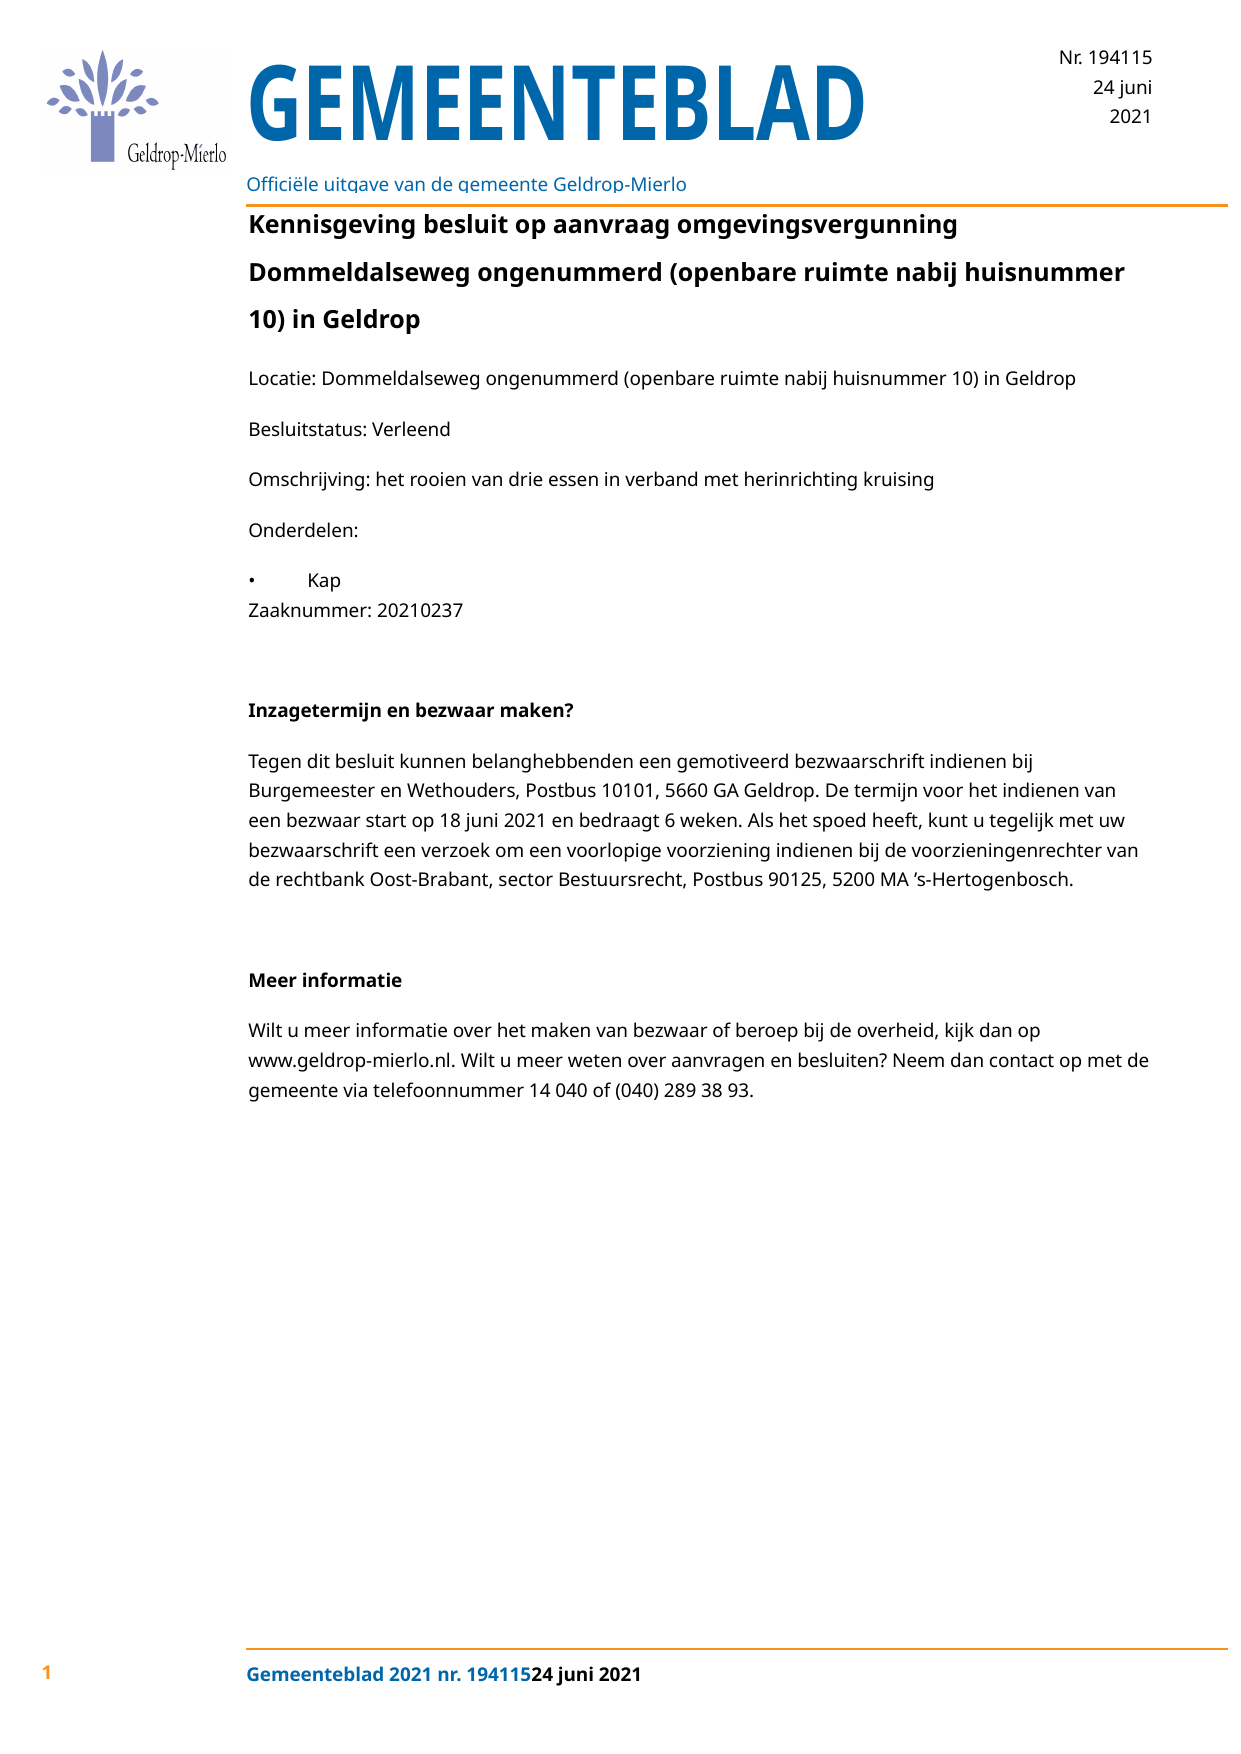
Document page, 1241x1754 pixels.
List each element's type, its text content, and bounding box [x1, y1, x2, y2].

text Wilt u meer informatie over het maken van bezwaar of beroep bij de overheid, kijk dan op www.geldrop-mierlo.nl. Wilt u meer weten over aanvragen en besluiten? Neem dan contact op met de gemeente via telefoonnummer 14 040 of (040) 289 38 93. [248, 1018, 1152, 1102]
text Besluitstatus: Verleend [248, 416, 1152, 442]
text Zaaknummer: 20210237 [248, 597, 1152, 622]
text Kennisgeving besluit op aanvraag omgevingsvergunning Dommeldalseweg ongenummerd (openbare ruimte nabij huisnummer 10) in Geldrop [248, 207, 1152, 336]
text Inzagetermijn en bezwaar maken? [248, 698, 1152, 723]
text Tegen dit besluit kunnen belanghebbenden een gemotiveerd bezwaarschrift indienen bij Burgemeester en Wethouders, Postbus 10101, 5660 GA Geldrop. De termijn voor het indienen van een bezwaar start op 18 juni 2021 en bedraagt 6 weken. Als het spoed heeft, kunt u tegelijk met uw bezwaarschrift een verzoek om een voorlopige voorziening indienen bij de voorzieningenrechter van de rechtbank Oost-Brabant, sector Bestuursrecht, Postbus 90125, 5200 MA ’s-Hertogenbosch. [248, 748, 1152, 892]
text Onderdelen: [248, 517, 1152, 542]
text Meer informatie [248, 967, 1152, 993]
picture [41, 47, 231, 172]
text Omschrijving: het rooien van drie essen in verband met herinrichting kruising [248, 466, 1152, 492]
text Locatie: Dommeldalseweg ongenummerd (openbare ruimte nabij huisnummer 10) in Geldrop [248, 366, 1152, 391]
list Kap [248, 567, 1152, 593]
